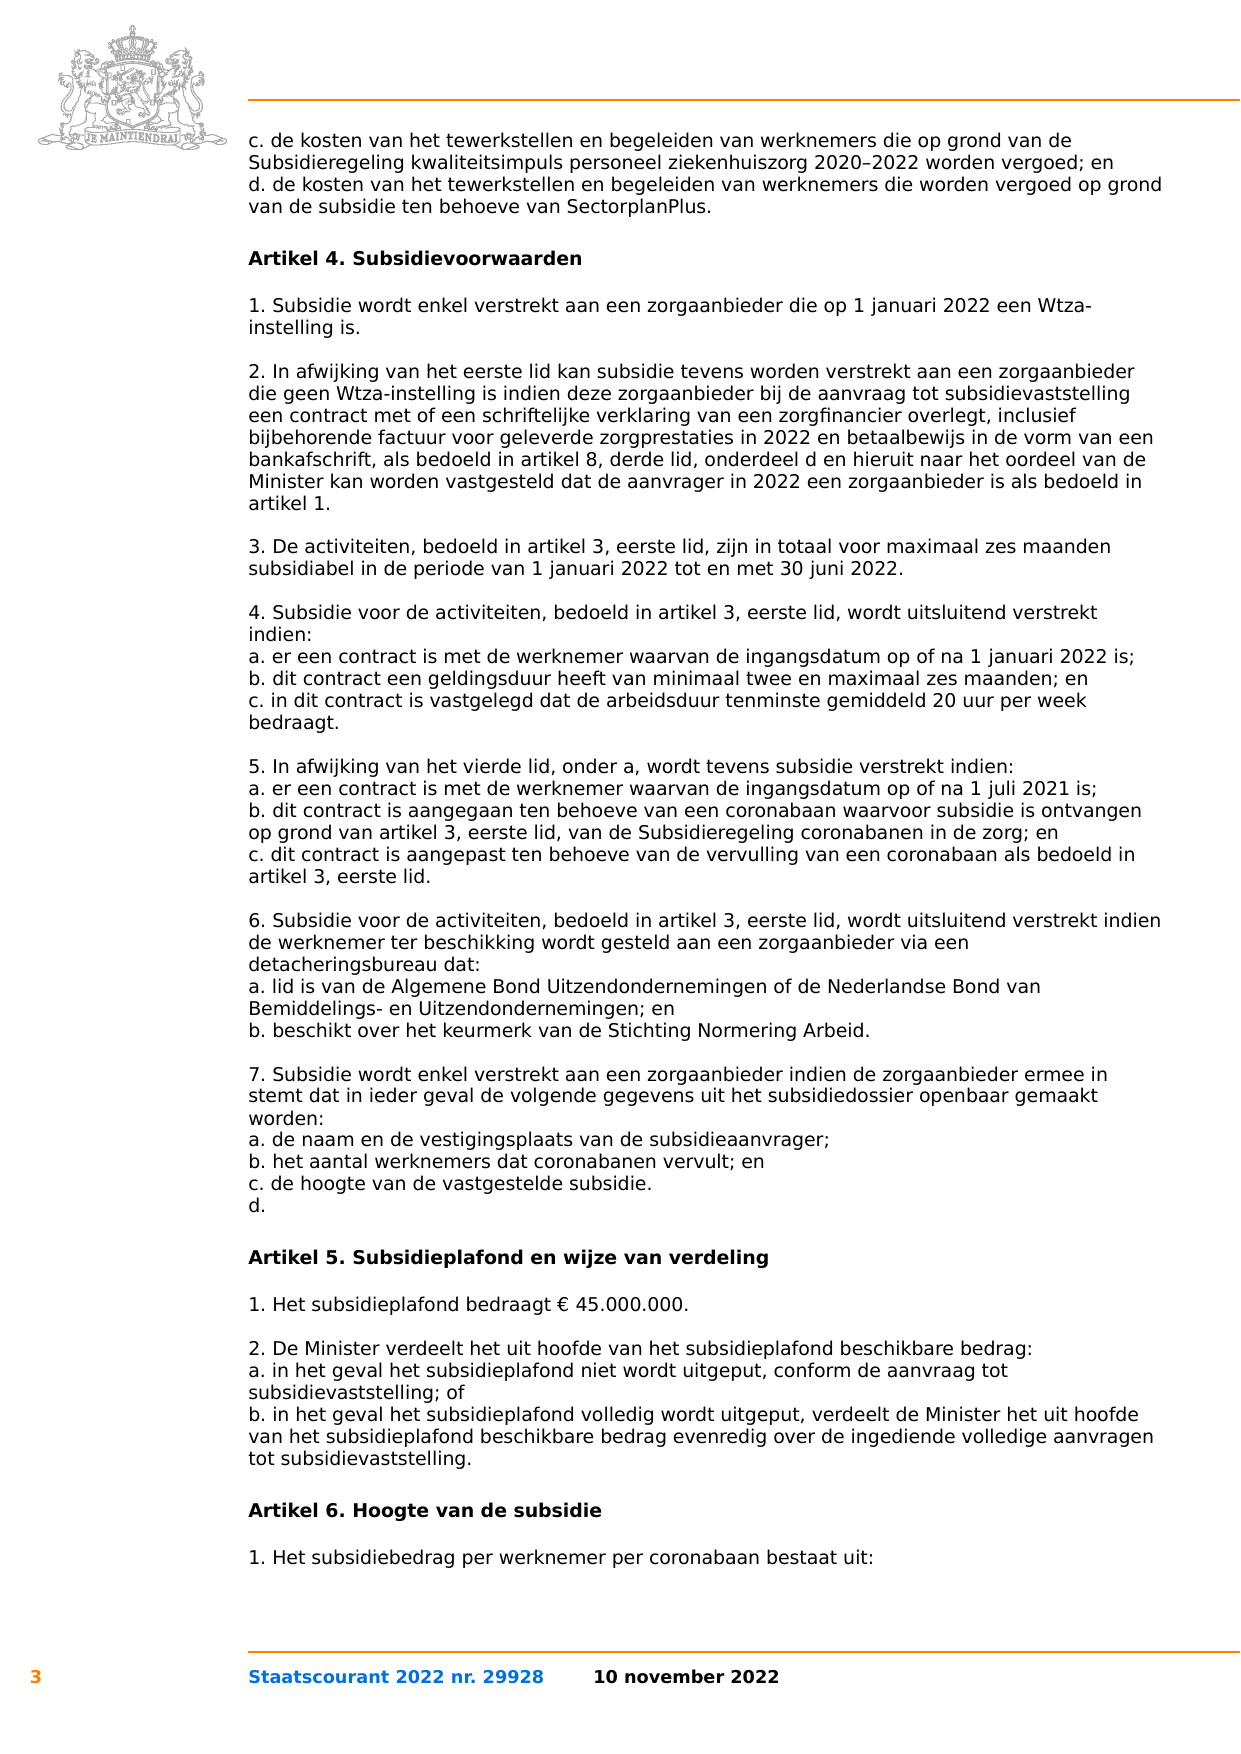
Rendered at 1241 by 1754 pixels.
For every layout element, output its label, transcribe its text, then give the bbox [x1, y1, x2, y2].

text a. er een contract is met de werknemer waarvan de ingangsdatum op of na 1 januari 2022 is; [248, 646, 1163, 668]
text b. dit contract is aangegaan ten behoeve van een coronabaan waarvoor subsidie is ontvangen op grond van artikel 3, eerste lid, van de Subsidieregeling coronabanen in de zorg; en [248, 800, 1163, 844]
text 1. Subsidie wordt enkel verstrekt aan een zorgaanbieder die op 1 januari 2022 een Wtza-instelling is. [248, 295, 1163, 339]
text b. in het geval het subsidieplafond volledig wordt uitgeput, verdeelt de Minister het uit hoofde van het subsidieplafond beschikbare bedrag evenredig over de ingediende volledige aanvragen tot subsidievaststelling. [248, 1404, 1163, 1470]
text d. de kosten van het tewerkstellen en begeleiden van werknemers die worden vergoed op grond van de subsidie ten behoeve van SectorplanPlus. [248, 174, 1163, 218]
text c. dit contract is aangepast ten behoeve van de vervulling van een coronabaan als bedoeld in artikel 3, eerste lid. [248, 844, 1163, 888]
text 2. De Minister verdeelt het uit hoofde van het subsidieplafond beschikbare bedrag: [248, 1338, 1163, 1360]
subtitle Artikel 6. Hoogte van de subsidie [248, 1500, 1163, 1522]
text 7. Subsidie wordt enkel verstrekt aan een zorgaanbieder indien de zorgaanbieder ermee in stemt dat in ieder geval de volgende gegevens uit het subsidiedossier openbaar gemaakt worden: [248, 1063, 1163, 1129]
text c. de kosten van het tewerkstellen en begeleiden van werknemers die op grond van de Subsidieregeling kwaliteitsimpuls personeel ziekenhuiszorg 2020–2022 worden vergoed; en [248, 130, 1163, 174]
subtitle Artikel 5. Subsidieplafond en wijze van verdeling [248, 1247, 1163, 1269]
text a. lid is van de Algemene Bond Uitzendondernemingen of de Nederlandse Bond van Bemiddelings- en Uitzendondernemingen; en [248, 976, 1163, 1019]
text b. dit contract een geldingsduur heeft van minimaal twee en maximaal zes maanden; en [248, 668, 1163, 690]
text b. beschikt over het keurmerk van de Stichting Normering Arbeid. [248, 1019, 1163, 1042]
text a. er een contract is met de werknemer waarvan de ingangsdatum op of na 1 juli 2021 is; [248, 778, 1163, 800]
text c. in dit contract is vastgelegd dat de arbeidsduur tenminste gemiddeld 20 uur per week bedraagt. [248, 690, 1163, 734]
text d. [248, 1195, 1163, 1217]
text 4. Subsidie voor de activiteiten, bedoeld in artikel 3, eerste lid, wordt uitsluitend verstrekt indien: [248, 602, 1163, 646]
text 2. In afwijking van het eerste lid kan subsidie tevens worden verstrekt aan een zorgaanbieder die geen Wtza-instelling is indien deze zorgaanbieder bij de aanvraag tot subsidievaststelling een contract met of een schriftelijke verklaring van een zorgfinancier overlegt, inclusief bijbehorende factuur voor geleverde zorgprestaties in 2022 en betaalbewijs in de vorm van een bankafschrift, als bedoeld in artikel 8, derde lid, onderdeel d en hieruit naar het oordeel van de Minister kan worden vastgesteld dat de aanvrager in 2022 een zorgaanbieder is als bedoeld in artikel 1. [248, 361, 1163, 514]
text b. het aantal werknemers dat coronabanen vervult; en [248, 1151, 1163, 1173]
text a. de naam en de vestigingsplaats van de subsidieaanvrager; [248, 1129, 1163, 1151]
text 5. In afwijking van het vierde lid, onder a, wordt tevens subsidie verstrekt indien: [248, 756, 1163, 778]
text 1. Het subsidieplafond bedraagt € 45.000.000. [248, 1294, 1163, 1316]
text c. de hoogte van de vastgestelde subsidie. [248, 1173, 1163, 1195]
picture [38, 25, 227, 150]
text 6. Subsidie voor de activiteiten, bedoeld in artikel 3, eerste lid, wordt uitsluitend verstrekt indien de werknemer ter beschikking wordt gesteld aan een zorgaanbieder via een detacheringsbureau dat: [248, 910, 1163, 976]
subtitle Artikel 4. Subsidievoorwaarden [248, 248, 1163, 270]
text 3. De activiteiten, bedoeld in artikel 3, eerste lid, zijn in totaal voor maximaal zes maanden subsidiabel in de periode van 1 januari 2022 tot en met 30 juni 2022. [248, 536, 1163, 580]
text a. in het geval het subsidieplafond niet wordt uitgeput, conform de aanvraag tot subsidievaststelling; of [248, 1360, 1163, 1404]
text 1. Het subsidiebedrag per werknemer per coronabaan bestaat uit: [248, 1547, 1163, 1569]
